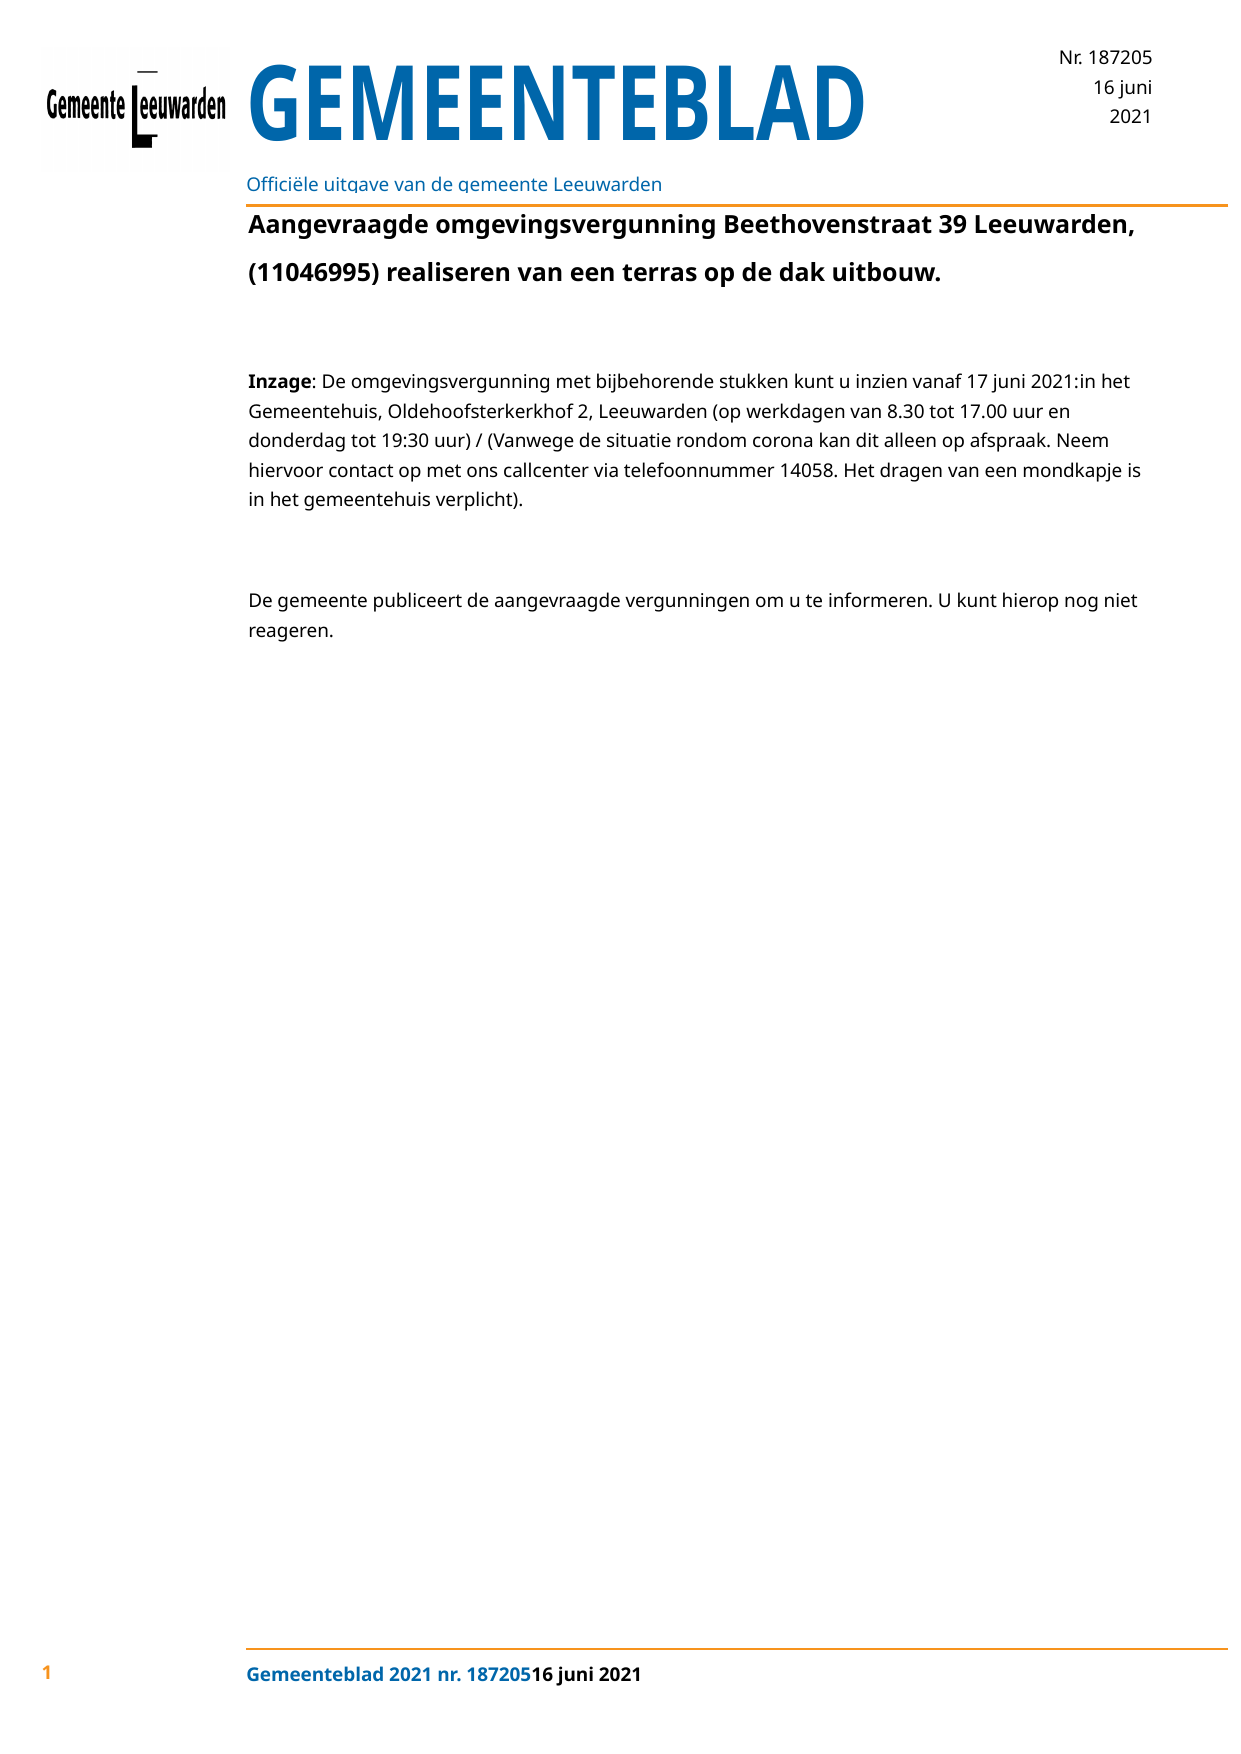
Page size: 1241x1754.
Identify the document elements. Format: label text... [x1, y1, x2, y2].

text Inzage: De omgevingsvergunning met bijbehorende stukken kunt u inzien vanaf 17 juni 2021:in het Gemeentehuis, Oldehoofsterkerkhof 2, Leeuwarden (op werkdagen van 8.30 tot 17.00 uur en donderdag tot 19:30 uur) / (Vanwege de situatie rondom corona kan dit alleen op afspraak. Neem hiervoor contact op met ons callcenter via telefoonnummer 14058. Het dragen van een mondkapje is in het gemeentehuis verplicht). [248, 368, 1152, 512]
picture [41, 47, 231, 172]
text De gemeente publiceert de aangevraagde vergunningen om u te informeren. U kunt hierop nog niet reageren. [248, 587, 1152, 643]
text Aangevraagde omgevingsvergunning Beethovenstraat 39 Leeuwarden, (11046995) realiseren van een terras op de dak uitbouw. [248, 207, 1152, 288]
